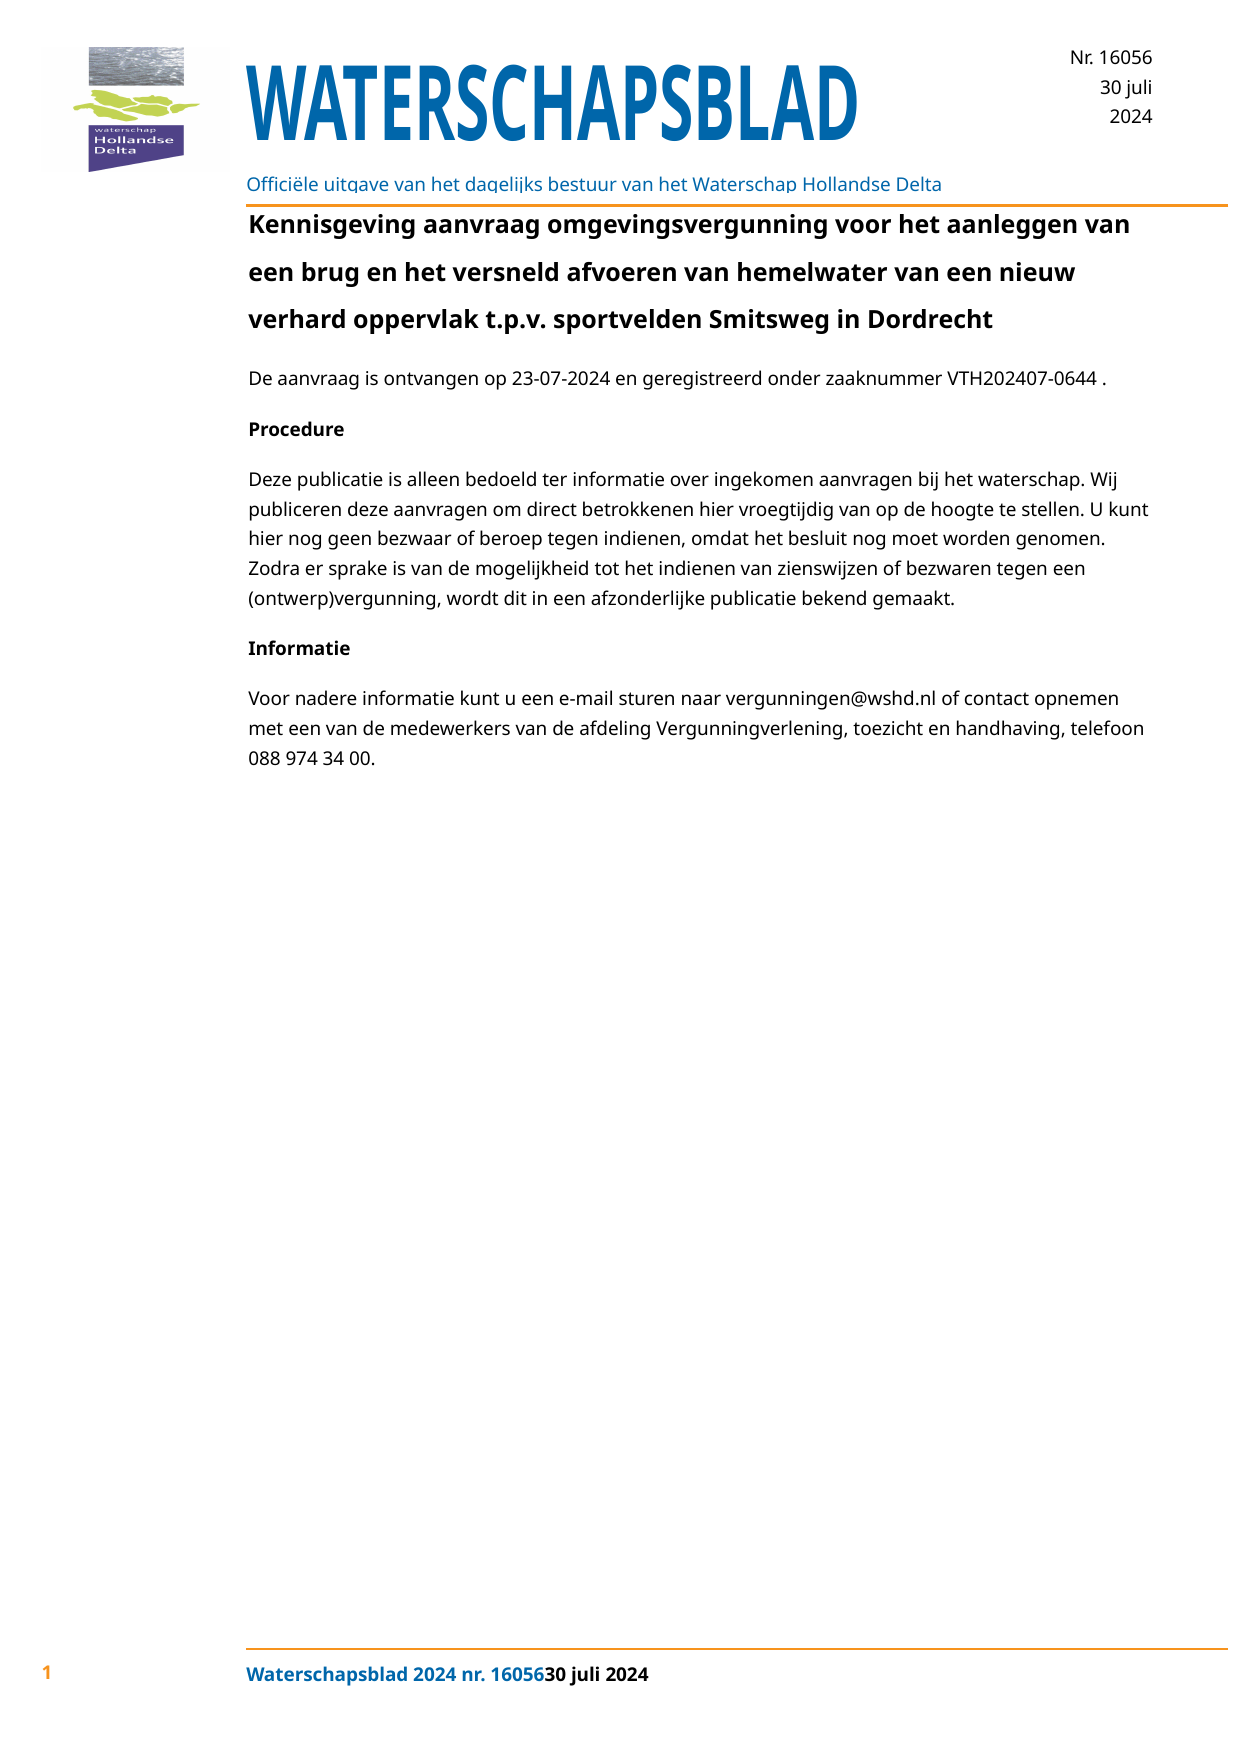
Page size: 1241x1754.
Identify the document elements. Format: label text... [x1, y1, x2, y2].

text Voor nadere informatie kunt u een e-mail sturen naar vergunningen@wshd.nl of contact opnemen met een van de medewerkers van de afdeling Vergunningverlening, toezicht en handhaving, telefoon 088 974 34 00. [248, 686, 1152, 770]
text Kennisgeving aanvraag omgevingsvergunning voor het aanleggen van een brug en het versneld afvoeren van hemelwater van een nieuw verhard oppervlak t.p.v. sportvelden Smitsweg in Dordrecht [248, 207, 1152, 336]
text De aanvraag is ontvangen op 23-07-2024 en geregistreerd onder zaaknummer VTH202407-0644 . [248, 366, 1152, 391]
text Deze publicatie is alleen bedoeld ter informatie over ingekomen aanvragen bij het waterschap. Wij publiceren deze aanvragen om direct betrokkenen hier vroegtijdig van op de hoogte te stellen. U kunt hier nog geen bezwaar of beroep tegen indienen, omdat het besluit nog moet worden genomen. Zodra er sprake is van de mogelijkheid tot het indienen van zienswijzen of bezwaren tegen een (ontwerp)vergunning, wordt dit in een afzonderlijke publicatie bekend gemaakt. [248, 466, 1152, 610]
text Informatie [248, 635, 1152, 661]
text Procedure [248, 416, 1152, 442]
picture [41, 47, 231, 172]
